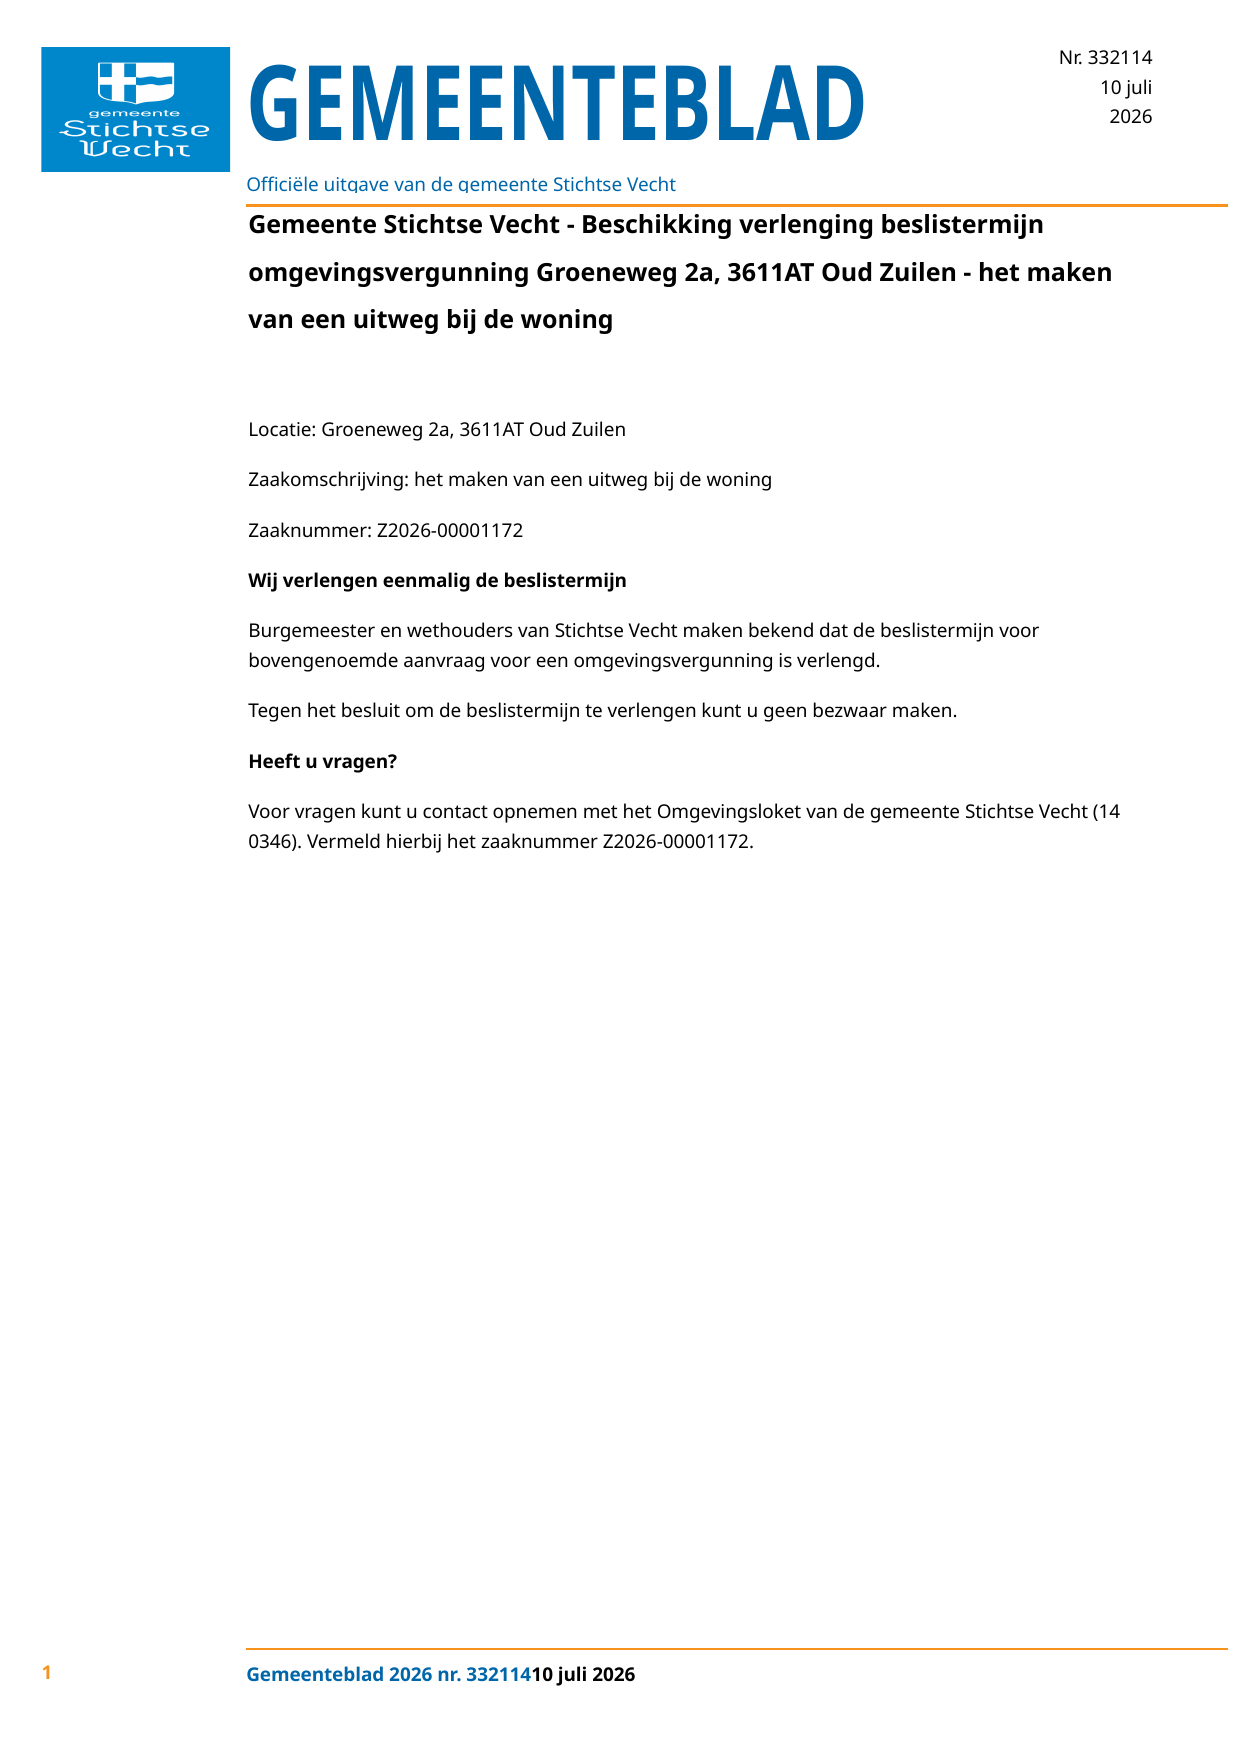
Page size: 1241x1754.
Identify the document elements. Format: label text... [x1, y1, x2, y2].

text Gemeente Stichtse Vecht - Beschikking verlenging beslistermijn omgevingsvergunning Groeneweg 2a, 3611AT Oud Zuilen - het maken van een uitweg bij de woning [248, 207, 1152, 336]
text Heeft u vragen? [248, 748, 1152, 774]
text Zaakomschrijving: het maken van een uitweg bij de woning [248, 466, 1152, 492]
picture [137, 63, 174, 103]
text Voor vragen kunt u contact opnemen met het Omgevingsloket van de gemeente Stichtse Vecht (14 0346). Vermeld hierbij het zaaknummer Z2026-00001172. [248, 798, 1152, 854]
text Locatie: Groeneweg 2a, 3611AT Oud Zuilen [248, 416, 1152, 442]
text Wij verlengen eenmalig de beslistermijn [248, 567, 1152, 593]
text Tegen het besluit om de beslistermijn te verlengen kunt u geen bezwaar maken. [248, 698, 1152, 723]
text Burgemeester en wethouders van Stichtse Vecht maken bekend dat de beslistermijn voor bovengenoemde aanvraag voor een omgevingsvergunning is verlengd. [248, 618, 1152, 673]
picture [99, 63, 135, 101]
text Zaaknummer: Z2026-00001172 [248, 517, 1152, 542]
